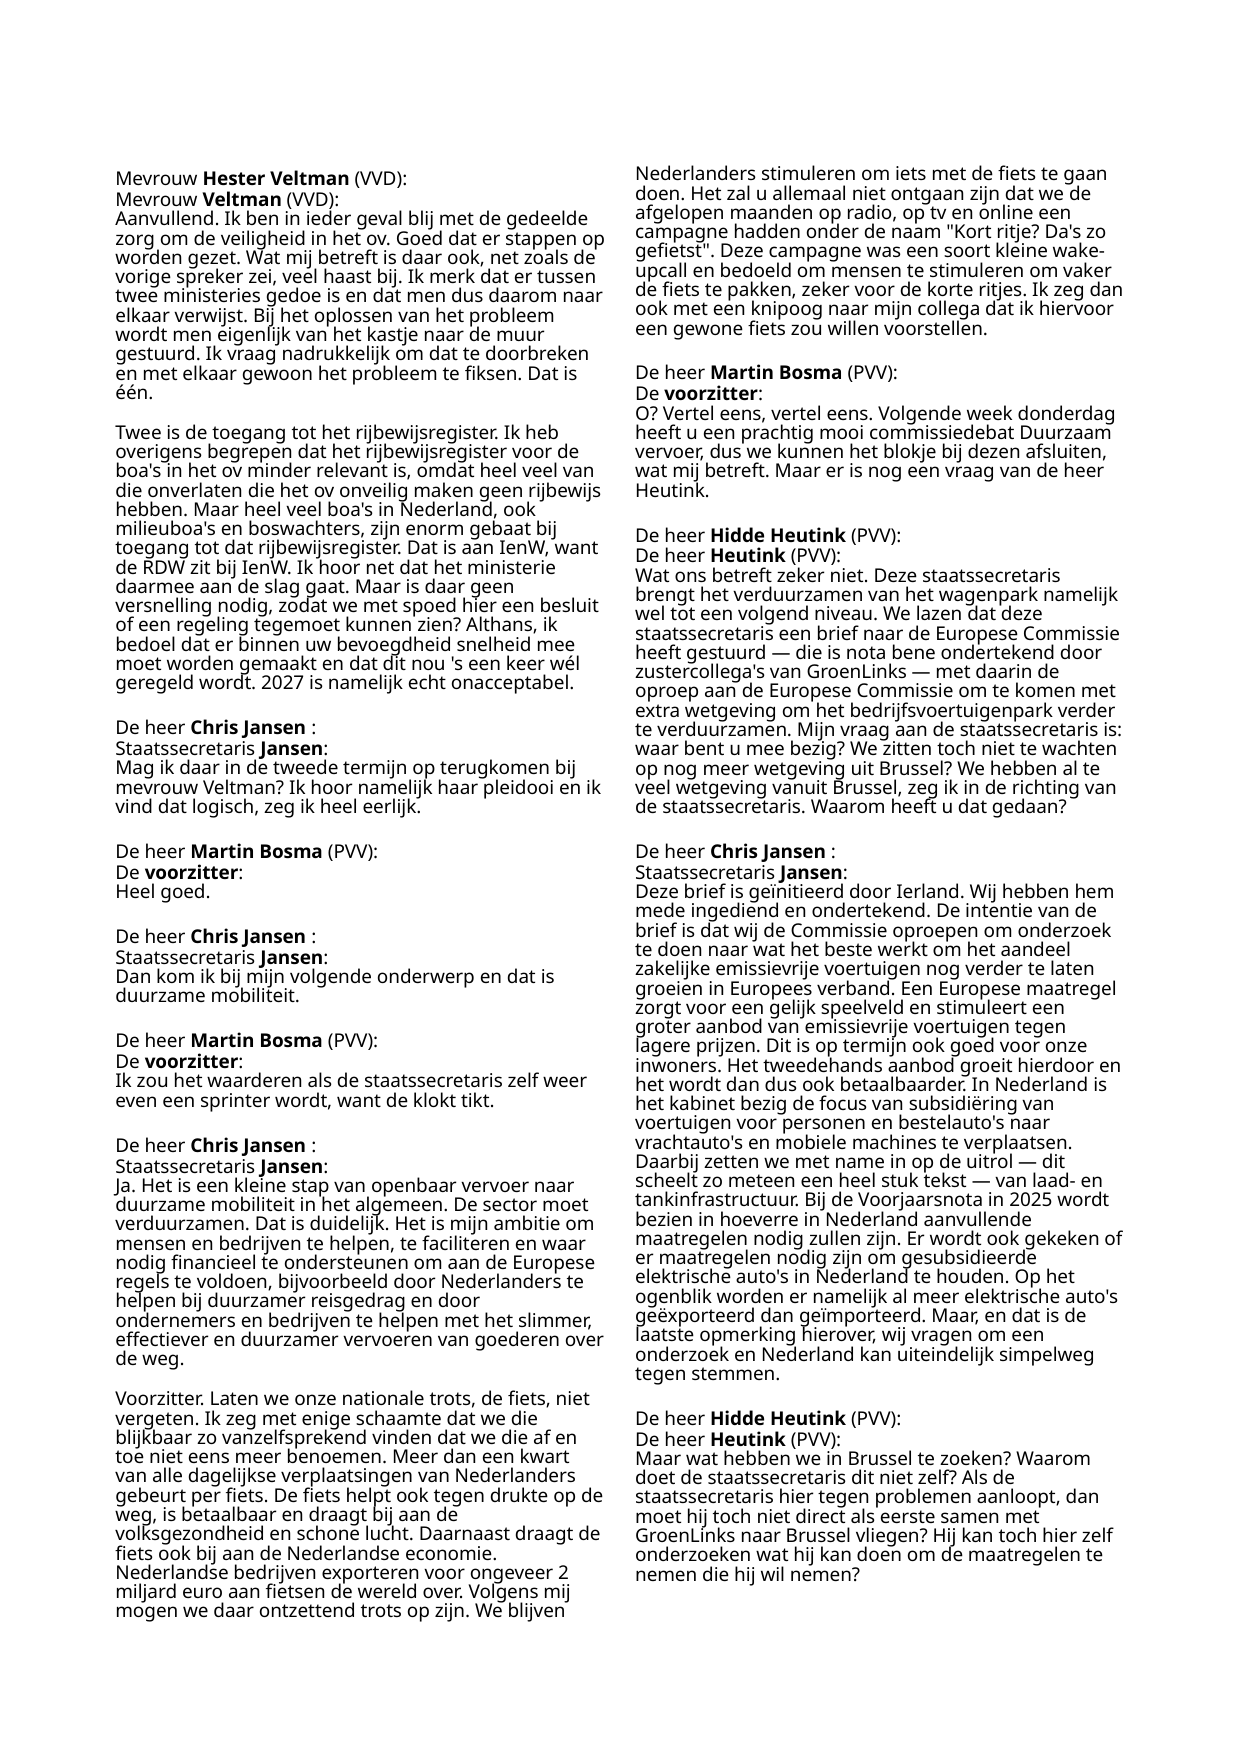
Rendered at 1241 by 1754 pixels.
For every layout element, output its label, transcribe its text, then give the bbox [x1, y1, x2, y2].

text De heer Hidde Heutink (PVV): [635, 1405, 1125, 1431]
text Aanvullend. Ik ben in ieder geval blij met de gedeelde zorg om de veiligheid in het ov. Goed dat er stappen op worden gezet. Wat mij betreft is daar ook, net zoals de vorige spreker zei, veel haast bij. Ik merk dat er tussen twee ministeries gedoe is en dat men dus daarom naar elkaar verwijst. Bij het oplossen van het probleem wordt men eigenlijk van het kastje naar de muur gestuurd. Ik vraag nadrukkelijk om dat te doorbreken en met elkaar gewoon het probleem te fiksen. Dat is één. [115, 210, 605, 403]
text De heer Chris Jansen : [115, 923, 605, 949]
text De heer Heutink (PVV): [635, 1431, 1125, 1450]
text Wat ons betreft zeker niet. Deze staatssecretaris brengt het verduurzamen van het wagenpark namelijk wel tot een volgend niveau. We lazen dat deze staatssecretaris een brief naar de Europese Commissie heeft gestuurd — die is nota bene ondertekend door zustercollega's van GroenLinks — met daarin de oproep aan de Europese Commissie om te komen met extra wetgeving om het bedrijfsvoertuigenpark verder te verduurzamen. Mijn vraag aan de staatssecretaris is: waar bent u mee bezig? We zitten toch niet te wachten op nog meer wetgeving uit Brussel? We hebben al te veel wetgeving vanuit Brussel, zeg ik in de richting van de staatssecretaris. Waarom heeft u dat gedaan? [635, 567, 1125, 817]
text Nederlanders stimuleren om iets met de fiets te gaan doen. Het zal u allemaal niet ontgaan zijn dat we de afgelopen maanden op radio, op tv en online een campagne hadden onder de naam "Kort ritje? Da's zo gefietst". Deze campagne was een soort kleine wake-upcall en bedoeld om mensen te stimuleren om vaker de fiets te pakken, zeker voor de korte ritjes. Ik zeg dan ook met een knipoog naar mijn collega dat ik hiervoor een gewone fiets zou willen voorstellen. [635, 165, 1125, 339]
text Voorzitter. Laten we onze nationale trots, de fiets, niet vergeten. Ik zeg met enige schaamte dat we die blijkbaar zo vanzelfsprekend vinden dat we die af en toe niet eens meer benoemen. Meer dan een kwart van alle dagelijkse verplaatsingen van Nederlanders gebeurt per fiets. De fiets helpt ook tegen drukte op de weg, is betaalbaar en draagt bij aan de volksgezondheid en schone lucht. Daarnaast draagt de fiets ook bij aan de Nederlandse economie. Nederlandse bedrijven exporteren voor ongeveer 2 miljard euro aan fietsen de wereld over. Volgens mij mogen we daar ontzettend trots op zijn. We blijven [115, 1390, 605, 1622]
text De heer Martin Bosma (PVV): [115, 838, 605, 864]
text Maar wat hebben we in Brussel te zoeken? Waarom doet de staatssecretaris dit niet zelf? Als de staatssecretaris hier tegen problemen aanloopt, dan moet hij toch niet direct als eerste samen met GroenLinks naar Brussel vliegen? Hij kan toch hier zelf onderzoeken wat hij kan doen om de maatregelen te nemen die hij wil nemen? [635, 1450, 1125, 1585]
text De heer Chris Jansen : [115, 714, 605, 740]
text Mevrouw Veltman (VVD): [115, 191, 605, 210]
text Staatssecretaris Jansen: [115, 1158, 605, 1177]
text De voorzitter: [115, 864, 605, 883]
text De heer Chris Jansen : [635, 838, 1125, 864]
text Staatssecretaris Jansen: [115, 949, 605, 968]
text O? Vertel eens, vertel eens. Volgende week donderdag heeft u een prachtig mooi commissiedebat Duurzaam vervoer, dus we kunnen het blokje bij dezen afsluiten, wat mij betreft. Maar er is nog een vraag van de heer Heutink. [635, 404, 1125, 501]
text Mag ik daar in de tweede termijn op terugkomen bij mevrouw Veltman? Ik hoor namelijk haar pleidooi en ik vind dat logisch, zeg ik heel eerlijk. [115, 759, 605, 817]
text Ik zou het waarderen als de staatssecretaris zelf weer even een sprinter wordt, want de klokt tikt. [115, 1072, 605, 1111]
text De voorzitter: [635, 385, 1125, 404]
text De heer Martin Bosma (PVV): [115, 1027, 605, 1053]
text De heer Hidde Heutink (PVV): [635, 522, 1125, 547]
text Twee is de toegang tot het rijbewijsregister. Ik heb overigens begrepen dat het rijbewijsregister voor de boa's in het ov minder relevant is, omdat heel veel van die onverlaten die het ov onveilig maken geen rijbewijs hebben. Maar heel veel boa's in Nederland, ook milieuboa's en boswachters, zijn enorm gebaat bij toegang tot dat rijbewijsregister. Dat is aan IenW, want de RDW zit bij IenW. Ik hoor net dat het ministerie daarmee aan de slag gaat. Maar is daar geen versnelling nodig, zodat we met spoed hier een besluit of een regeling tegemoet kunnen zien? Althans, ik bedoel dat er binnen uw bevoegdheid snelheid mee moet worden gemaakt en dat dit nou 's een keer wél geregeld wordt. 2027 is namelijk echt onacceptabel. [115, 424, 605, 693]
text Deze brief is geïnitieerd door Ierland. Wij hebben hem mede ingediend en ondertekend. De intentie van de brief is dat wij de Commissie oproepen om onderzoek te doen naar wat het beste werkt om het aandeel zakelijke emissievrije voertuigen nog verder te laten groeien in Europees verband. Een Europese maatregel zorgt voor een gelijk speelveld en stimuleert een groter aanbod van emissievrije voertuigen tegen lagere prijzen. Dit is op termijn ook goed voor onze inwoners. Het tweedehands aanbod groeit hierdoor en het wordt dan dus ook betaalbaarder. In Nederland is het kabinet bezig de focus van subsidiëring van voertuigen voor personen en bestelauto's naar vrachtauto's en mobiele machines te verplaatsen. Daarbij zetten we met name in op de uitrol — dit scheelt zo meteen een heel stuk tekst — van laad- en tankinfrastructuur. Bij de Voorjaarsnota in 2025 wordt bezien in hoeverre in Nederland aanvullende maatregelen nodig zullen zijn. Er wordt ook gekeken of er maatregelen nodig zijn om gesubsidieerde elektrische auto's in Nederland te houden. Op het ogenblik worden er namelijk al meer elektrische auto's geëxporteerd dan geïmporteerd. Maar, en dat is de laatste opmerking hierover, wij vragen om een onderzoek en Nederland kan uiteindelijk simpelweg tegen stemmen. [635, 883, 1125, 1384]
text De heer Martin Bosma (PVV): [635, 359, 1125, 385]
text Ja. Het is een kleine stap van openbaar vervoer naar duurzame mobiliteit in het algemeen. De sector moet verduurzamen. Dat is duidelijk. Het is mijn ambitie om mensen en bedrijven te helpen, te faciliteren en waar nodig financieel te ondersteunen om aan de Europese regels te voldoen, bijvoorbeeld door Nederlanders te helpen bij duurzamer reisgedrag en door ondernemers en bedrijven te helpen met het slimmer, effectiever en duurzamer vervoeren van goederen over de weg. [115, 1177, 605, 1369]
text Heel goed. [115, 883, 605, 902]
text Staatssecretaris Jansen: [115, 740, 605, 759]
text De heer Heutink (PVV): [635, 547, 1125, 567]
text Dan kom ik bij mijn volgende onderwerp en dat is duurzame mobiliteit. [115, 968, 605, 1007]
text Staatssecretaris Jansen: [635, 864, 1125, 883]
text Mevrouw Hester Veltman (VVD): [115, 165, 605, 191]
text De heer Chris Jansen : [115, 1132, 605, 1158]
text De voorzitter: [115, 1053, 605, 1072]
